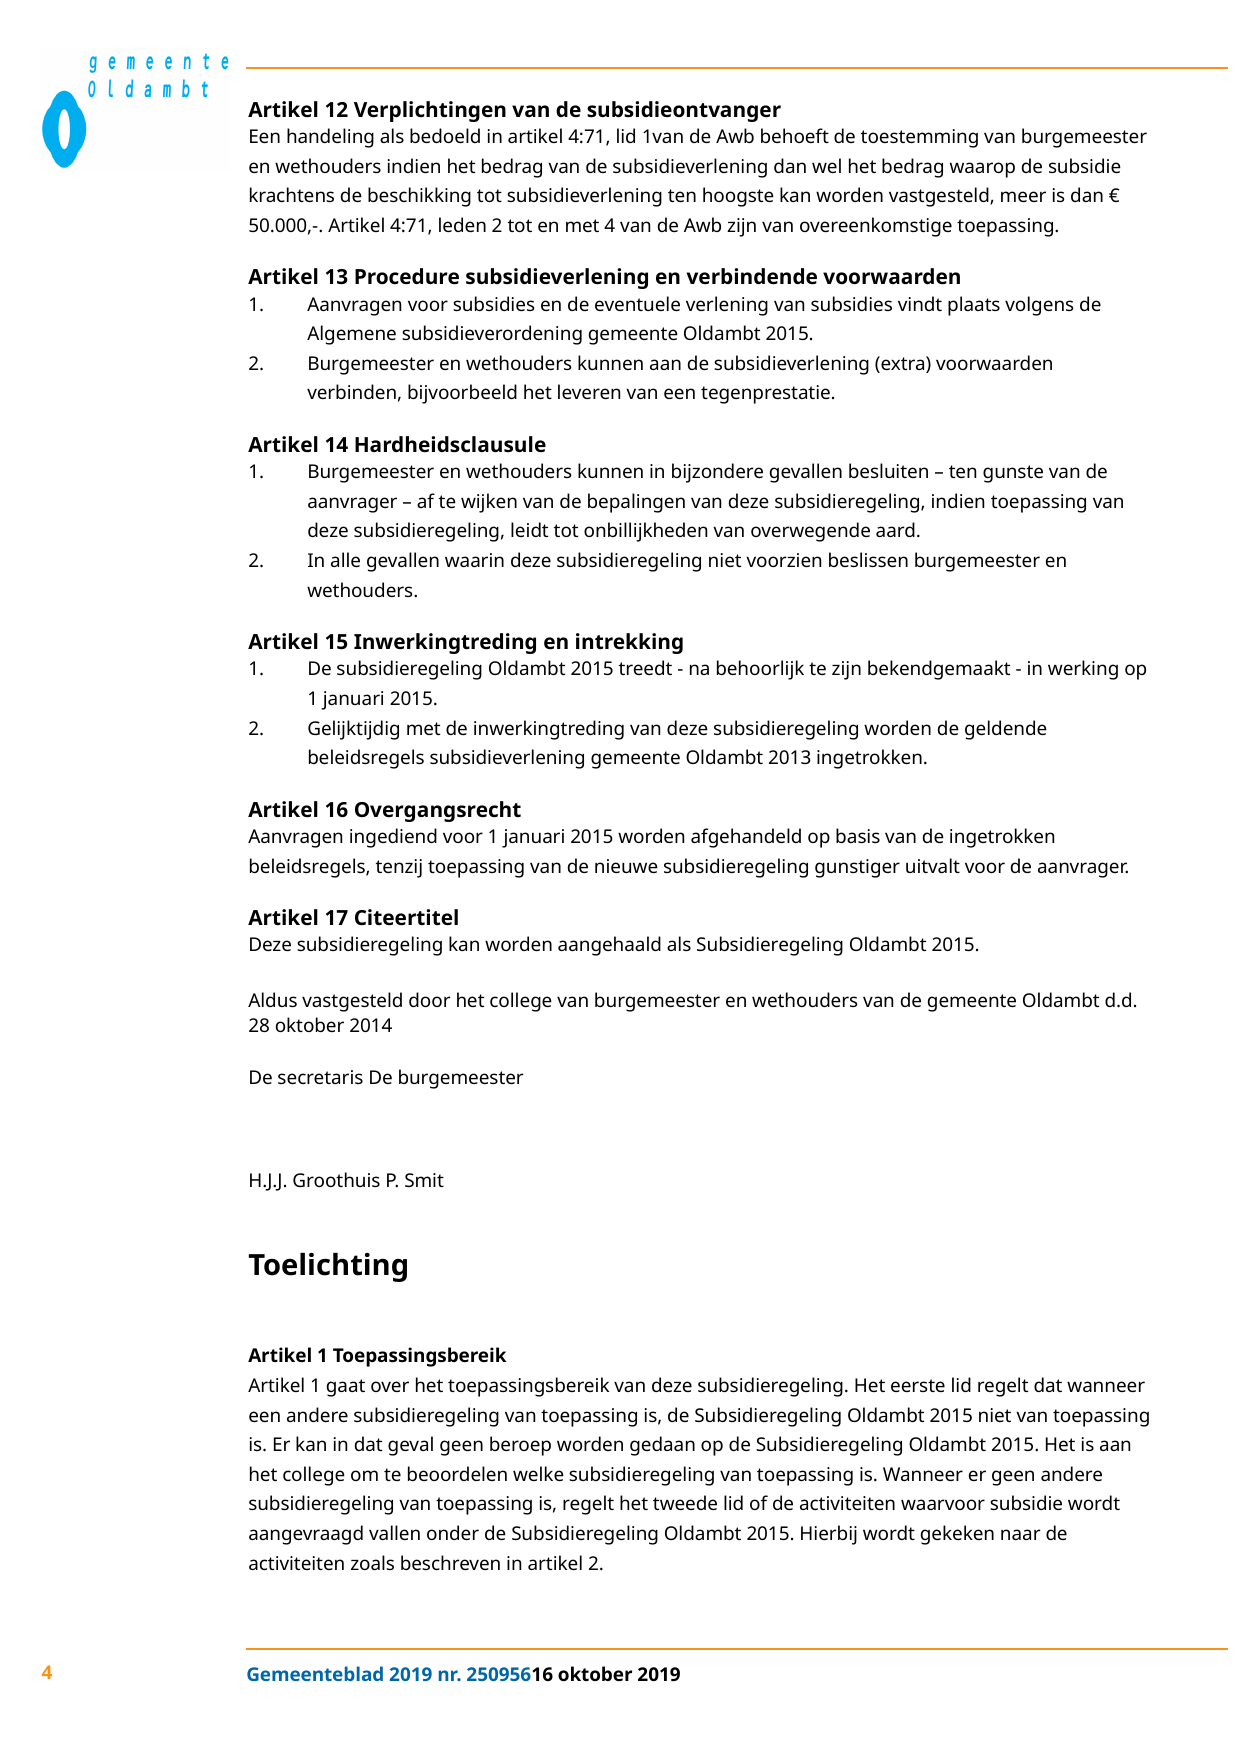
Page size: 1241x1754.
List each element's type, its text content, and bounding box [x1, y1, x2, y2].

text Artikel 16 Overgangsrecht [248, 795, 1152, 823]
text Artikel 12 Verplichtingen van de subsidieontvanger [248, 95, 1152, 123]
text Aldus vastgesteld door het college van burgemeester en wethouders van de gemeente Oldambt d.d. 28 oktober 2014 [248, 987, 1152, 1038]
text Artikel 1 Toepassingsbereik [248, 1343, 1152, 1368]
text Een handeling als bedoeld in artikel 4:71, lid 1van de Awb behoeft de toestemming van burgemeester en wethouders indien het bedrag van de subsidieverlening dan wel het bedrag waarop de subsidie krachtens de beschikking tot subsidieverlening ten hoogste kan worden vastgesteld, meer is dan € 50.000,-. Artikel 4:71, leden 2 tot en met 4 van de Awb zijn van overeenkomstige toepassing. [248, 123, 1152, 238]
text Artikel 17 Citeertitel [248, 903, 1152, 932]
text De secretaris De burgemeester [248, 1064, 1152, 1090]
picture [41, 47, 231, 172]
text Artikel 1 gaat over het toepassingsbereik van deze subsidieregeling. Het eerste lid regelt dat wanneer een andere subsidieregeling van toepassing is, de Subsidieregeling Oldambt 2015 niet van toepassing is. Er kan in dat geval geen beroep worden gedaan op de Subsidieregeling Oldambt 2015. Het is aan het college om te beoordelen welke subsidieregeling van toepassing is. Wanneer er geen andere subsidieregeling van toepassing is, regelt het tweede lid of de activiteiten waarvoor subsidie wordt aangevraagd vallen onder de Subsidieregeling Oldambt 2015. Hierbij wordt gekeken naar de activiteiten zoals beschreven in artikel 2. [248, 1372, 1152, 1576]
text Aanvragen ingediend voor 1 januari 2015 worden afgehandeld op basis van de ingetrokken beleidsregels, tenzij toepassing van de nieuwe subsidieregeling gunstiger uitvalt voor de aanvrager. [248, 823, 1152, 878]
list Aanvragen voor subsidies en de eventuele verlening van subsidies vindt plaats volgens de Algemene subsidieverordening gemeente Oldambt 2015. [248, 291, 1152, 346]
text Artikel 15 Inwerkingtreding en intrekking [248, 627, 1152, 656]
text Toelichting [248, 1244, 1152, 1284]
list Gelijktijdig met de inwerkingtreding van deze subsidieregeling worden de geldende beleidsregels subsidieverlening gemeente Oldambt 2013 ingetrokken. [248, 715, 1152, 770]
list Burgemeester en wethouders kunnen aan de subsidieverlening (extra) voorwaarden verbinden, bijvoorbeeld het leveren van een tegenprestatie. [248, 350, 1152, 405]
list Burgemeester en wethouders kunnen in bijzondere gevallen besluiten – ten gunste van de aanvrager – af te wijken van de bepalingen van deze subsidieregeling, indien toepassing van deze subsidieregeling, leidt tot onbillijkheden van overwegende aard. [248, 458, 1152, 543]
text Artikel 13 Procedure subsidieverlening en verbindende voorwaarden [248, 262, 1152, 291]
text Artikel 14 Hardheidsclausule [248, 430, 1152, 458]
text Deze subsidieregeling kan worden aangehaald als Subsidieregeling Oldambt 2015. [248, 932, 1152, 957]
list In alle gevallen waarin deze subsidieregeling niet voorzien beslissen burgemeester en wethouders. [248, 547, 1152, 602]
text H.J.J. Groothuis P. Smit [248, 1167, 1152, 1193]
list De subsidieregeling Oldambt 2015 treedt - na behoorlijk te zijn bekendgemaakt - in werking op 1 januari 2015. [248, 656, 1152, 711]
